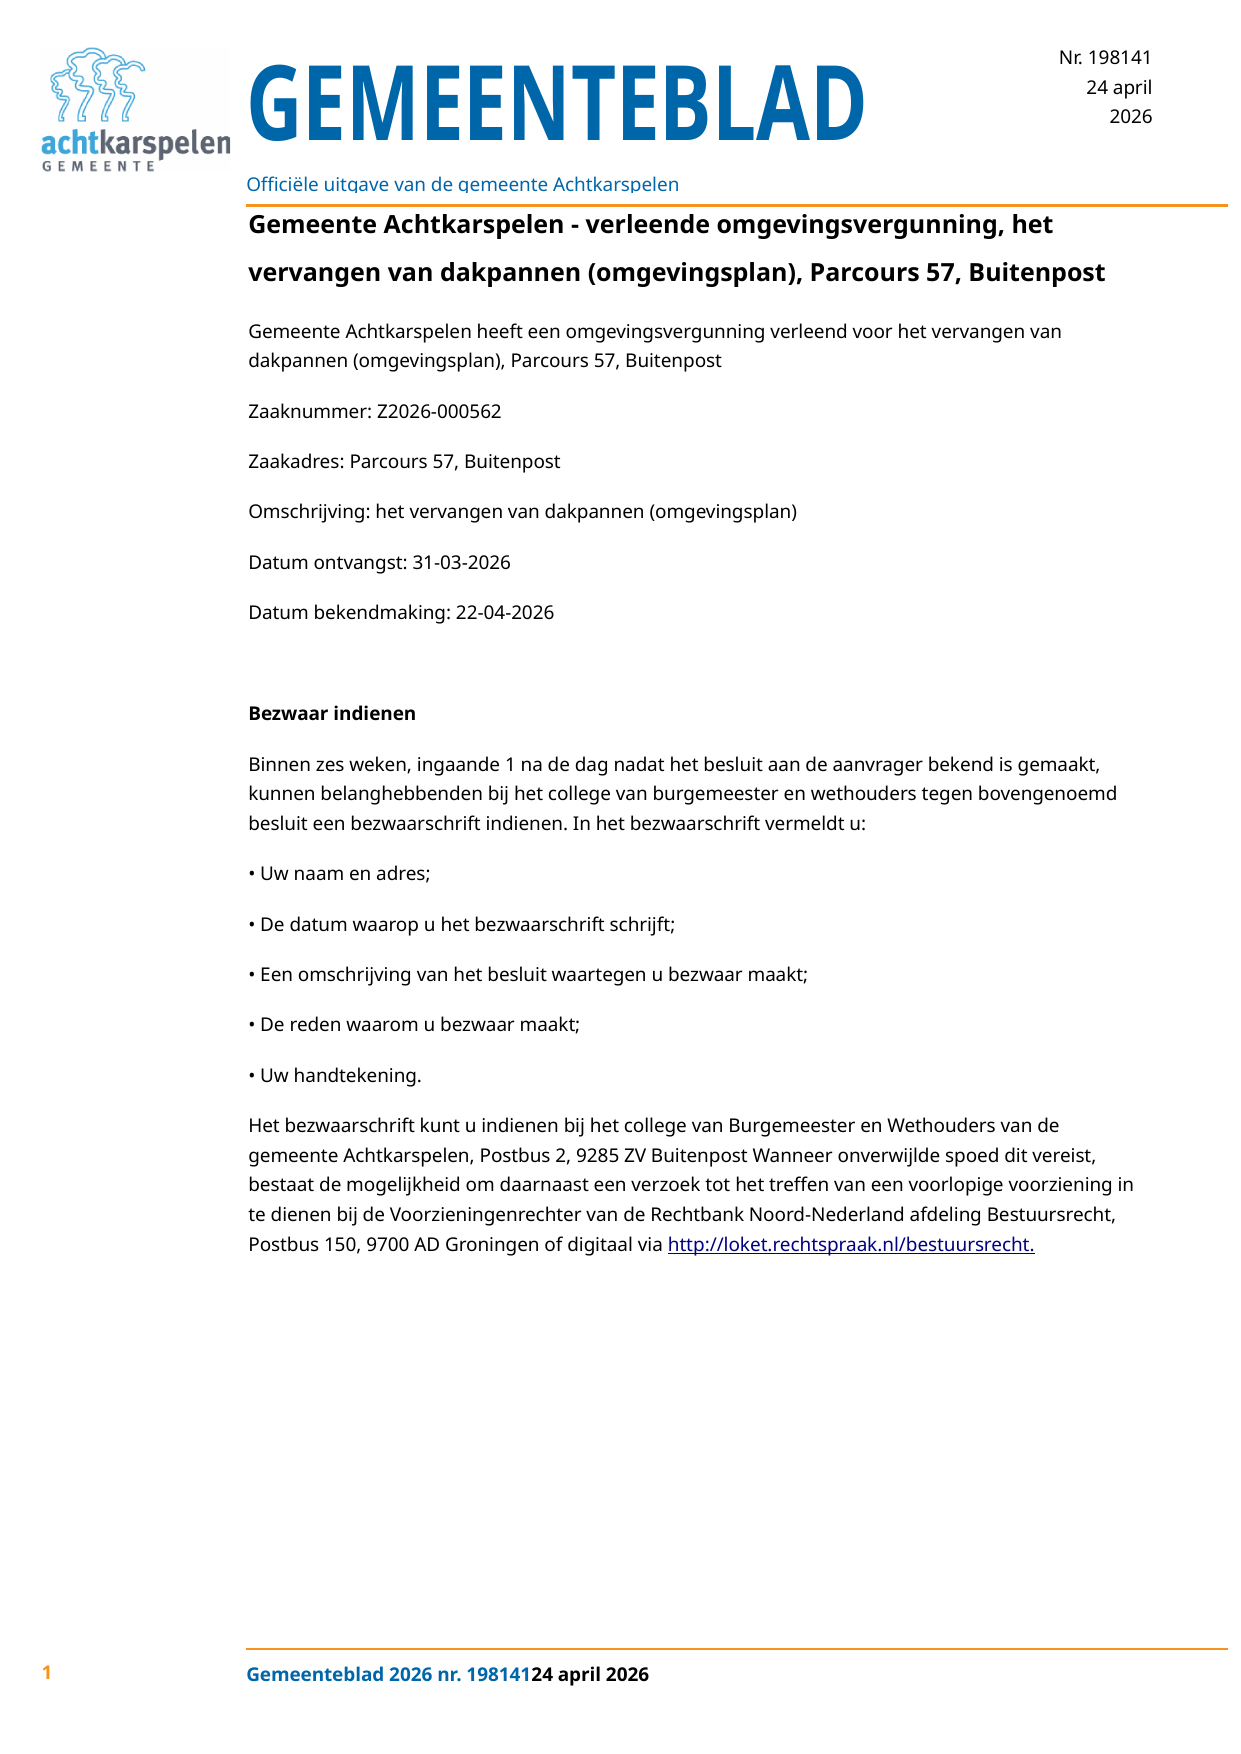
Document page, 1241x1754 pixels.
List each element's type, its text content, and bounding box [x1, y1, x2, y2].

text Zaakadres: Parcours 57, Buitenpost [248, 448, 1152, 474]
text Omschrijving: het vervangen van dakpannen (omgevingsplan) [248, 499, 1152, 524]
text Zaaknummer: Z2026-000562 [248, 398, 1152, 424]
text Gemeente Achtkarspelen heeft een omgevingsvergunning verleend voor het vervangen van dakpannen (omgevingsplan), Parcours 57, Buitenpost [248, 318, 1152, 373]
text Datum ontvangst: 31-03-2026 [248, 549, 1152, 575]
text Datum bekendmaking: 22-04-2026 [248, 599, 1152, 625]
text • Uw handtekening. [248, 1062, 1152, 1088]
text • Uw naam en adres; [248, 860, 1152, 886]
text Gemeente Achtkarspelen - verleende omgevingsvergunning, het vervangen van dakpannen (omgevingsplan), Parcours 57, Buitenpost [248, 207, 1152, 288]
picture [41, 47, 231, 172]
text • De reden waarom u bezwaar maakt; [248, 1012, 1152, 1037]
text Het bezwaarschrift kunt u indienen bij het college van Burgemeester en Wethouders van de gemeente Achtkarspelen, Postbus 2, 9285 ZV Buitenpost Wanneer onverwijlde spoed dit vereist, bestaat de mogelijkheid om daarnaast een verzoek tot het treffen van een voorlopige voorziening in te dienen bij de Voorzieningenrechter van de Rechtbank Noord-Nederland afdeling Bestuursrecht, Postbus 150, 9700 AD Groningen of digitaal via http://loket.rechtspraak.nl/bestuursrecht. [248, 1112, 1152, 1257]
text • Een omschrijving van het besluit waartegen u bezwaar maakt; [248, 961, 1152, 987]
text • De datum waarop u het bezwaarschrift schrijft; [248, 911, 1152, 937]
text Binnen zes weken, ingaande 1 na de dag nadat het besluit aan de aanvrager bekend is gemaakt, kunnen belanghebbenden bij het college van burgemeester en wethouders tegen bovengenoemd besluit een bezwaarschrift indienen. In het bezwaarschrift vermeldt u: [248, 751, 1152, 836]
text Bezwaar indienen [248, 700, 1152, 726]
